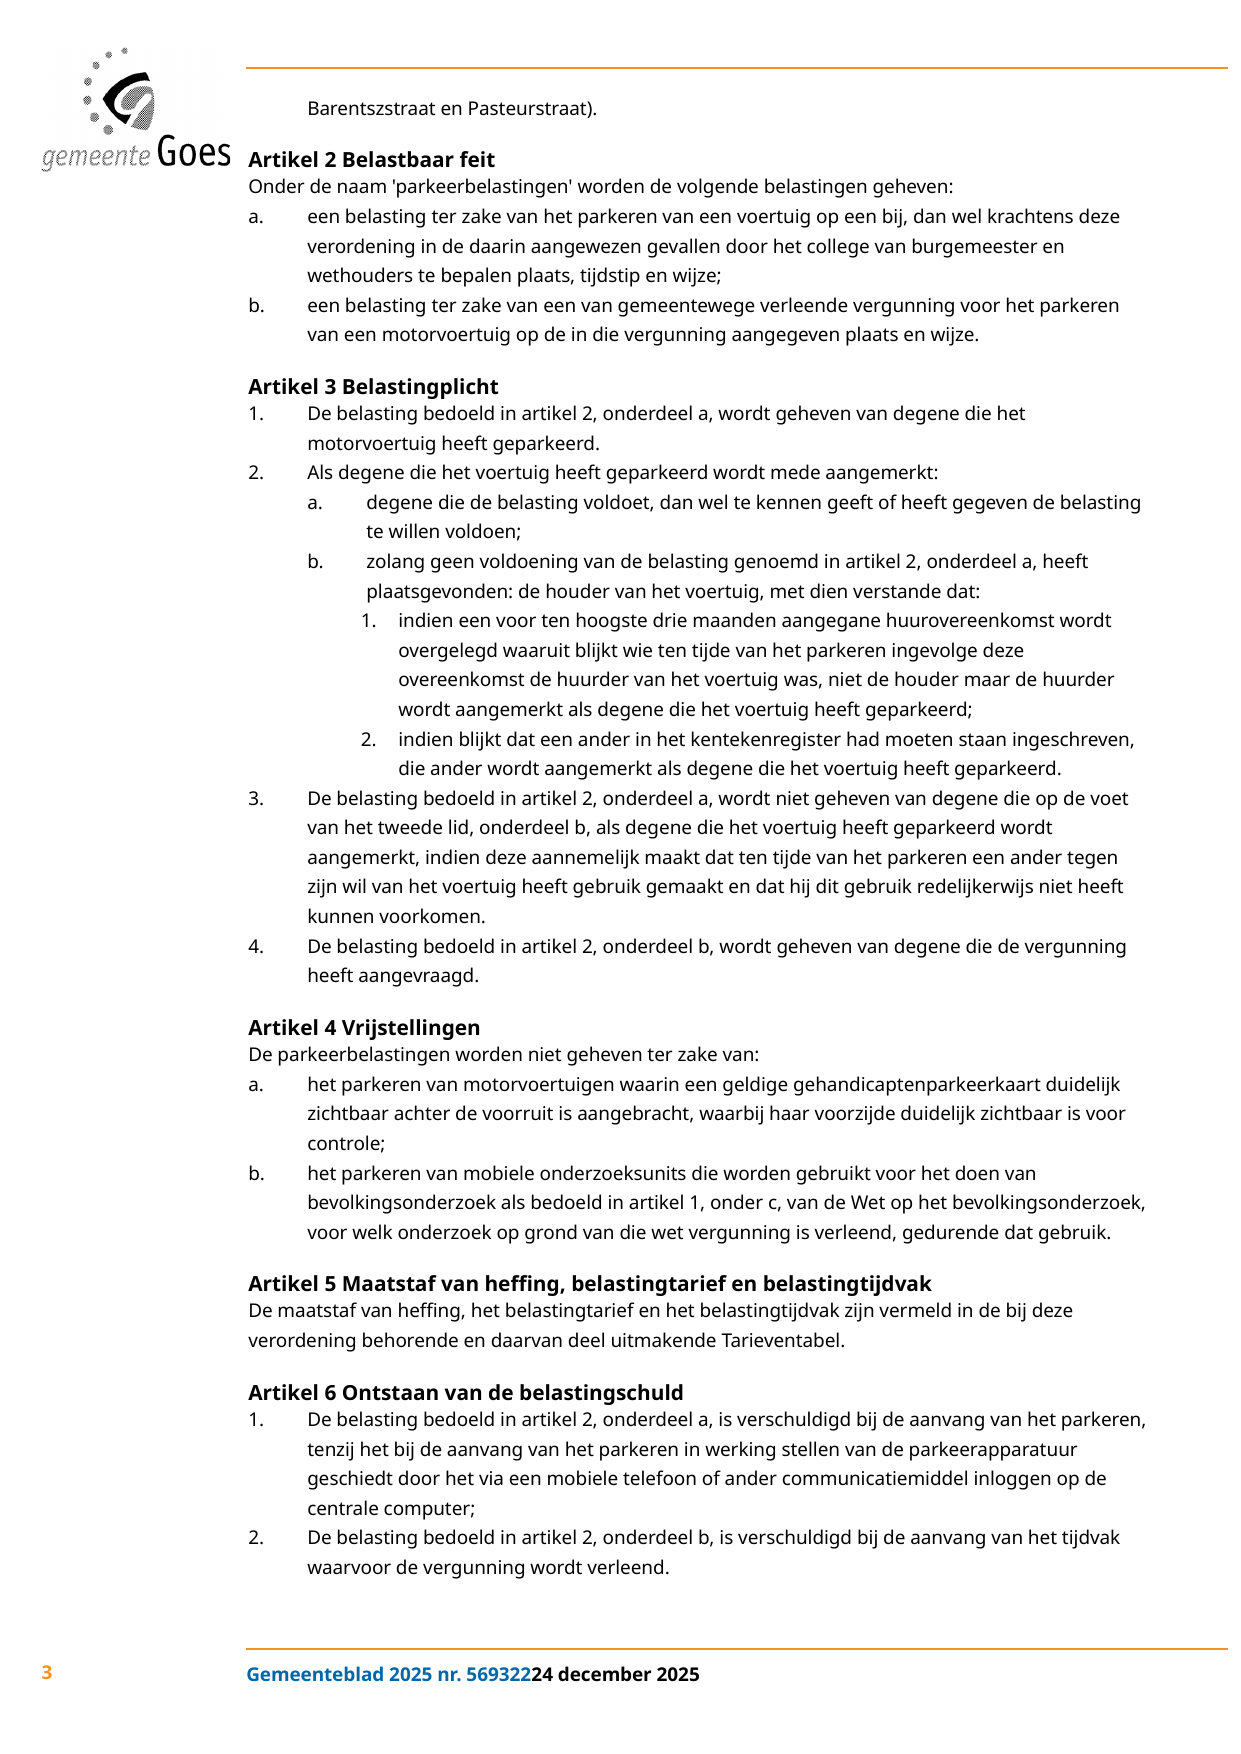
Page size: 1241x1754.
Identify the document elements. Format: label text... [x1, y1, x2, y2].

list De belasting bedoeld in artikel 2, onderdeel a, is verschuldigd bij de aanvang van het parkeren, tenzij het bij de aanvang van het parkeren in werking stellen van de parkeerapparatuur geschiedt door het via een mobiele telefoon of ander communicatiemiddel inloggen op de centrale computer; [248, 1406, 1152, 1521]
text Artikel 4 Vrijstellingen [248, 1013, 1152, 1041]
list De belasting bedoeld in artikel 2, onderdeel b, is verschuldigd bij de aanvang van het tijdvak waarvoor de vergunning wordt verleend. [248, 1524, 1152, 1580]
list indien blijkt dat een ander in het kentekenregister had moeten staan ingeschreven, die ander wordt aangemerkt als degene die het voertuig heeft geparkeerd. [361, 726, 1152, 781]
list De belasting bedoeld in artikel 2, onderdeel a, wordt niet geheven van degene die op de voet van het tweede lid, onderdeel b, als degene die het voertuig heeft geparkeerd wordt aangemerkt, indien deze aannemelijk maakt dat ten tijde van het parkeren een ander tegen zijn wil van het voertuig heeft gebruik gemaakt en dat hij dit gebruik redelijkerwijs niet heeft kunnen voorkomen. [248, 785, 1152, 929]
list De belasting bedoeld in artikel 2, onderdeel a, wordt geheven van degene die het motorvoertuig heeft geparkeerd. [248, 400, 1152, 456]
text Artikel 6 Ontstaan van de belastingschuld [248, 1378, 1152, 1406]
text De maatstaf van heffing, het belastingtarief en het belastingtijdvak zijn vermeld in de bij deze verordening behorende en daarvan deel uitmakende Tarieventabel. [248, 1298, 1152, 1353]
text De parkeerbelastingen worden niet geheven ter zake van: [248, 1041, 1152, 1067]
list Als degene die het voertuig heeft geparkeerd wordt mede aangemerkt: [248, 459, 1152, 485]
text Artikel 5 Maatstaf van heffing, belastingtarief en belastingtijdvak [248, 1269, 1152, 1298]
list zolang geen voldoening van de belasting genoemd in artikel 2, onderdeel a, heeft plaatsgevonden: de houder van het voertuig, met dien verstande dat: [307, 548, 1152, 604]
list het parkeren van motorvoertuigen waarin een geldige gehandicaptenparkeerkaart duidelijk zichtbaar achter de voorruit is aangebracht, waarbij haar voorzijde duidelijk zichtbaar is voor controle; [248, 1071, 1152, 1156]
list indien een voor ten hoogste drie maanden aangegane huurovereenkomst wordt overgelegd waaruit blijkt wie ten tijde van het parkeren ingevolge deze overeenkomst de huurder van het voertuig was, niet de houder maar de huurder wordt aangemerkt als degene die het voertuig heeft geparkeerd; [361, 607, 1152, 722]
list degene die de belasting voldoet, dan wel te kennen geeft of heeft gegeven de belasting te willen voldoen; [307, 489, 1152, 544]
picture [41, 47, 231, 172]
text Artikel 3 Belastingplicht [248, 372, 1152, 400]
list Barentszstraat en Pasteurstraat). [248, 95, 1152, 121]
list een belasting ter zake van het parkeren van een voertuig op een bij, dan wel krachtens deze verordening in de daarin aangewezen gevallen door het college van burgemeester en wethouders te bepalen plaats, tijdstip en wijze; [248, 203, 1152, 288]
list De belasting bedoeld in artikel 2, onderdeel b, wordt geheven van degene die de vergunning heeft aangevraagd. [248, 933, 1152, 988]
list een belasting ter zake van een van gemeentewege verleende vergunning voor het parkeren van een motorvoertuig op de in die vergunning aangegeven plaats en wijze. [248, 292, 1152, 347]
list het parkeren van mobiele onderzoeksunits die worden gebruikt voor het doen van bevolkingsonderzoek als bedoeld in artikel 1, onder c, van de Wet op het bevolkingsonderzoek, voor welk onderzoek op grond van die wet vergunning is verleend, gedurende dat gebruik. [248, 1160, 1152, 1244]
text Artikel 2 Belastbaar feit [248, 145, 1152, 174]
text Onder de naam 'parkeerbelastingen' worden de volgende belastingen geheven: [248, 174, 1152, 199]
